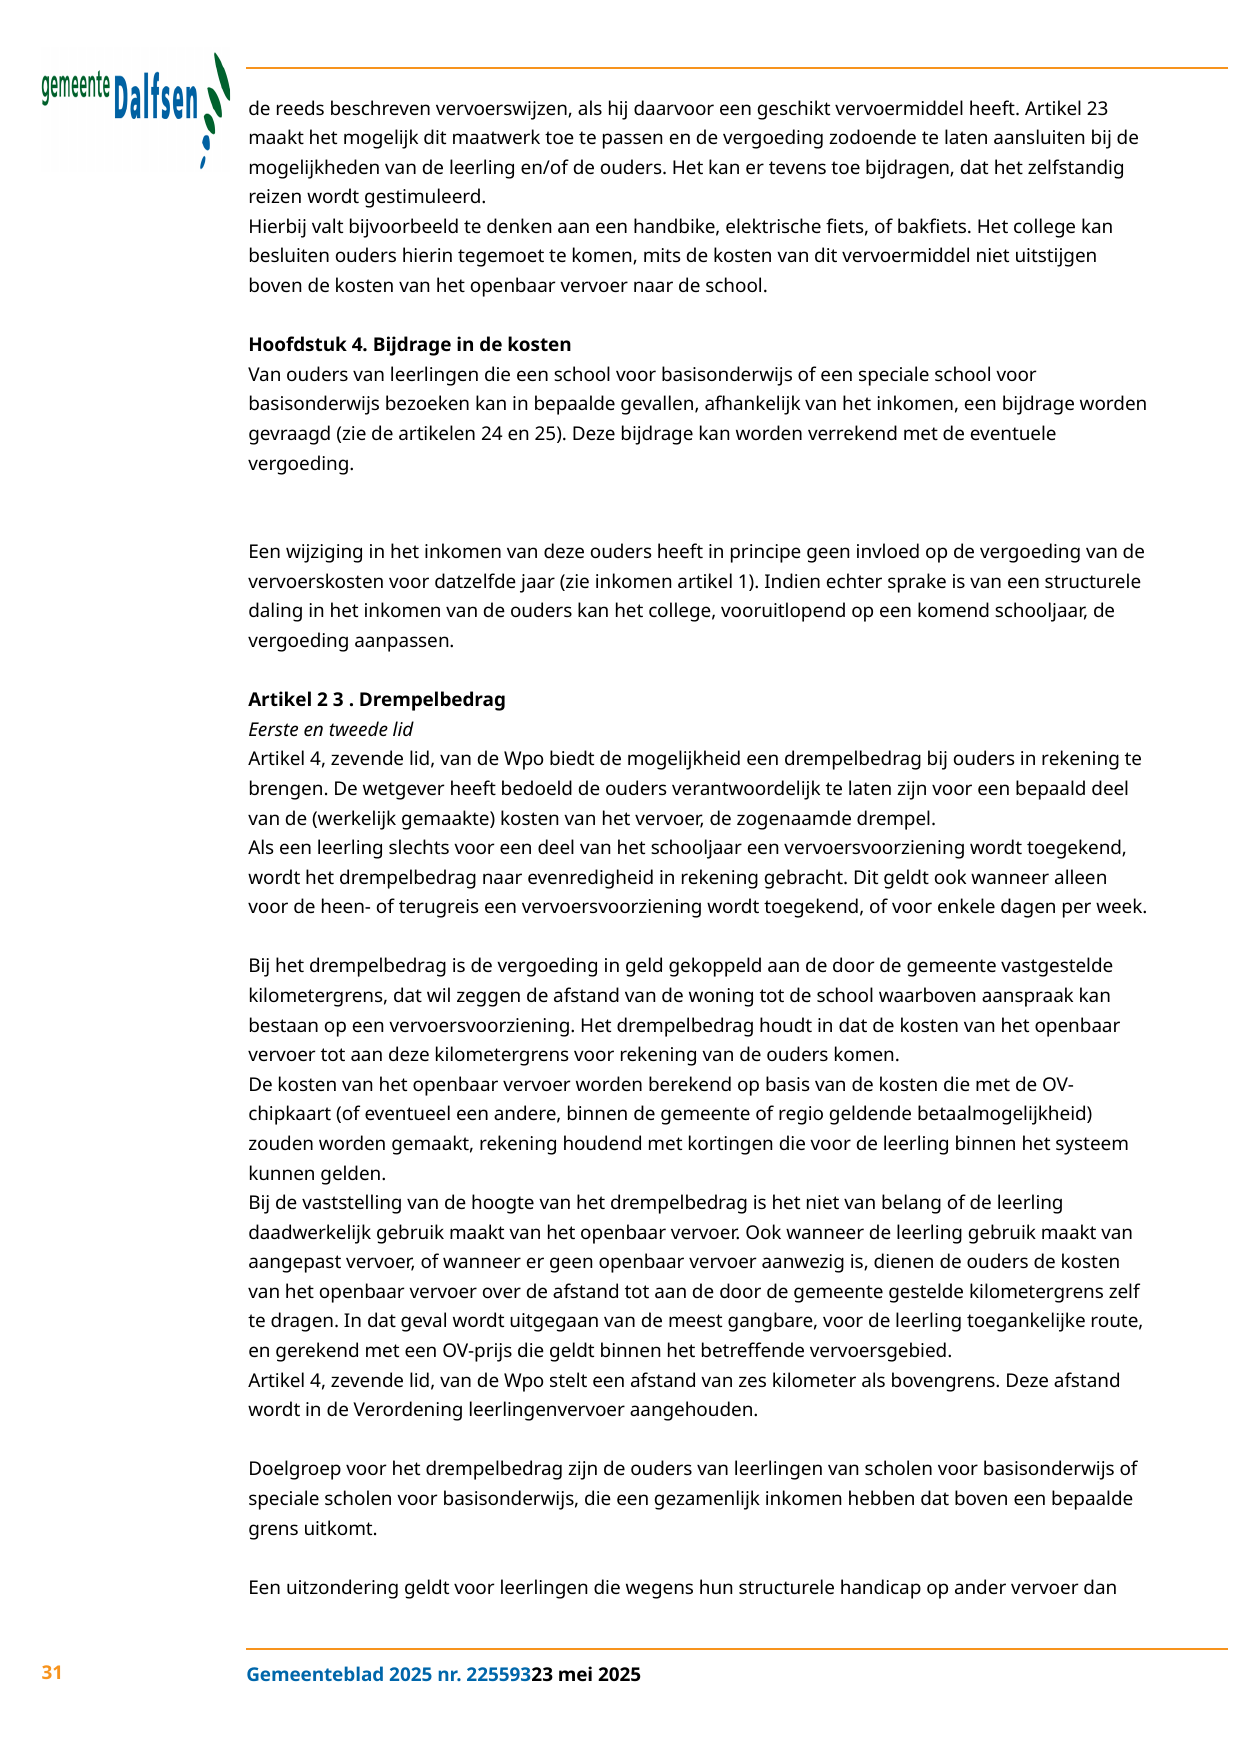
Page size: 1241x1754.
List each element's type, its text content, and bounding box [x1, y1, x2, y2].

text Een uitzondering geldt voor leerlingen die wegens hun structurele handicap op ander vervoer dan [248, 1574, 1152, 1600]
text Hoofdstuk 4. Bijdrage in de kosten [248, 331, 1152, 357]
text Doelgroep voor het drempelbedrag zijn de ouders van leerlingen van scholen voor basisonderwijs of speciale scholen voor basisonderwijs, die een gezamenlijk inkomen hebben dat boven een bepaalde grens uitkomt. [248, 1456, 1152, 1541]
text Een wijziging in het inkomen van deze ouders heeft in principe geen invloed op de vergoeding van de vervoerskosten voor datzelfde jaar (zie inkomen artikel 1). Indien echter sprake is van een structurele daling in het inkomen van de ouders kan het college, vooruitlopend op een komend schooljaar, de vergoeding aanpassen. [248, 538, 1152, 653]
text Bij het drempelbedrag is de vergoeding in geld gekoppeld aan de door de gemeente vastgestelde kilometergrens, dat wil zeggen de afstand van de woning tot de school waarboven aanspraak kan bestaan op een vervoersvoorziening. Het drempelbedrag houdt in dat de kosten van het openbaar vervoer tot aan deze kilometergrens voor rekening van de ouders komen. [248, 953, 1152, 1067]
text Artikel 2 3 . Drempelbedrag [248, 686, 1152, 712]
picture [41, 47, 231, 172]
text Hierbij valt bijvoorbeeld te denken aan een handbike, elektrische fiets, of bakfiets. Het college kan besluiten ouders hierin tegemoet te komen, mits de kosten van dit vervoermiddel niet uitstijgen boven de kosten van het openbaar vervoer naar de school. [248, 213, 1152, 298]
text Artikel 4, zevende lid, van de Wpo biedt de mogelijkheid een drempelbedrag bij ouders in rekening te brengen. De wetgever heeft bedoeld de ouders verantwoordelijk te laten zijn voor een bepaald deel van de (werkelijk gemaakte) kosten van het vervoer, de zogenaamde drempel. [248, 746, 1152, 831]
text Eerste en tweede lid [248, 716, 1152, 742]
text Bij de vaststelling van de hoogte van het drempelbedrag is het niet van belang of de leerling daadwerkelijk gebruik maakt van het openbaar vervoer. Ook wanneer de leerling gebruik maakt van aangepast vervoer, of wanneer er geen openbaar vervoer aanwezig is, dienen de ouders de kosten van het openbaar vervoer over de afstand tot aan de door de gemeente gestelde kilometergrens zelf te dragen. In dat geval wordt uitgegaan van de meest gangbare, voor de leerling toegankelijke route, en gerekend met een OV-prijs die geldt binnen het betreffende vervoersgebied. [248, 1189, 1152, 1363]
text De kosten van het openbaar vervoer worden berekend op basis van de kosten die met de OV-chipkaart (of eventueel een andere, binnen de gemeente of regio geldende betaalmogelijkheid) zouden worden gemaakt, rekening houdend met kortingen die voor de leerling binnen het systeem kunnen gelden. [248, 1071, 1152, 1186]
text Artikel 4, zevende lid, van de Wpo stelt een afstand van zes kilometer als bovengrens. Deze afstand wordt in de Verordening leerlingenvervoer aangehouden. [248, 1367, 1152, 1422]
text Als een leerling slechts voor een deel van het schooljaar een vervoersvoorziening wordt toegekend, wordt het drempelbedrag naar evenredigheid in rekening gebracht. Dit geldt ook wanneer alleen voor de heen- of terugreis een vervoersvoorziening wordt toegekend, of voor enkele dagen per week. [248, 834, 1152, 919]
text de reeds beschreven vervoerswijzen, als hij daarvoor een geschikt vervoermiddel heeft. Artikel 23 maakt het mogelijk dit maatwerk toe te passen en de vergoeding zodoende te laten aansluiten bij de mogelijkheden van de leerling en/of de ouders. Het kan er tevens toe bijdragen, dat het zelfstandig reizen wordt gestimuleerd. [248, 95, 1152, 209]
text Van ouders van leerlingen die een school voor basisonderwijs of een speciale school voor basisonderwijs bezoeken kan in bepaalde gevallen, afhankelijk van het inkomen, een bijdrage worden gevraagd (zie de artikelen 24 en 25). Deze bijdrage kan worden verrekend met de eventuele vergoeding. [248, 361, 1152, 476]
